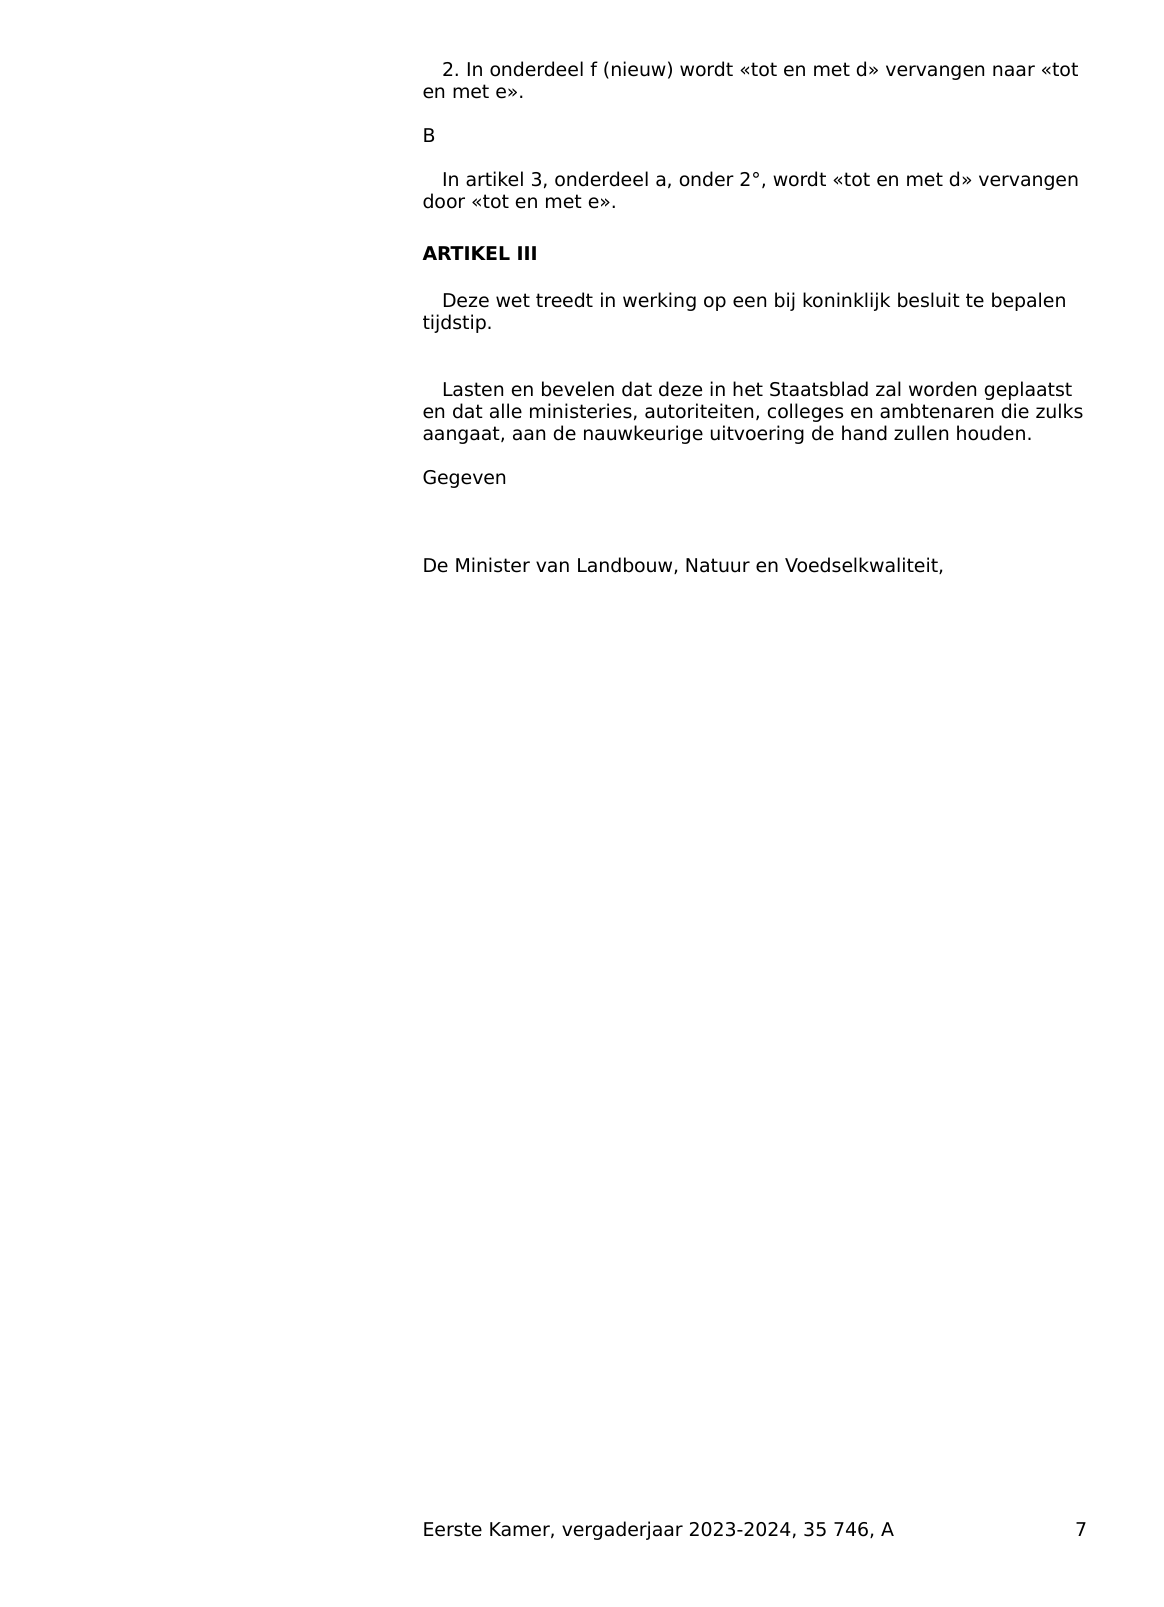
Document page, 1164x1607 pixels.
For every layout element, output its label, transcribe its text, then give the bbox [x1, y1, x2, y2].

text 2. In onderdeel f (nieuw) wordt «tot en met d» vervangen naar «tot en met e». [422, 59, 1087, 103]
text Lasten en bevelen dat deze in het Staatsblad zal worden geplaatst en dat alle ministeries, autoriteiten, colleges en ambtenaren die zulks aangaat, aan de nauwkeurige uitvoering de hand zullen houden. [422, 379, 1087, 444]
text Gegeven [422, 467, 1087, 489]
text B [422, 125, 1087, 147]
text Deze wet treedt in werking op een bij koninklijk besluit te bepalen tijdstip. [422, 290, 1087, 334]
text De Minister van Landbouw, Natuur en Voedselkwaliteit, [422, 555, 1087, 577]
text In artikel 3, onderdeel a, onder 2°, wordt «tot en met d» vervangen door «tot en met e». [422, 169, 1087, 213]
subtitle ARTIKEL III [422, 243, 1087, 265]
